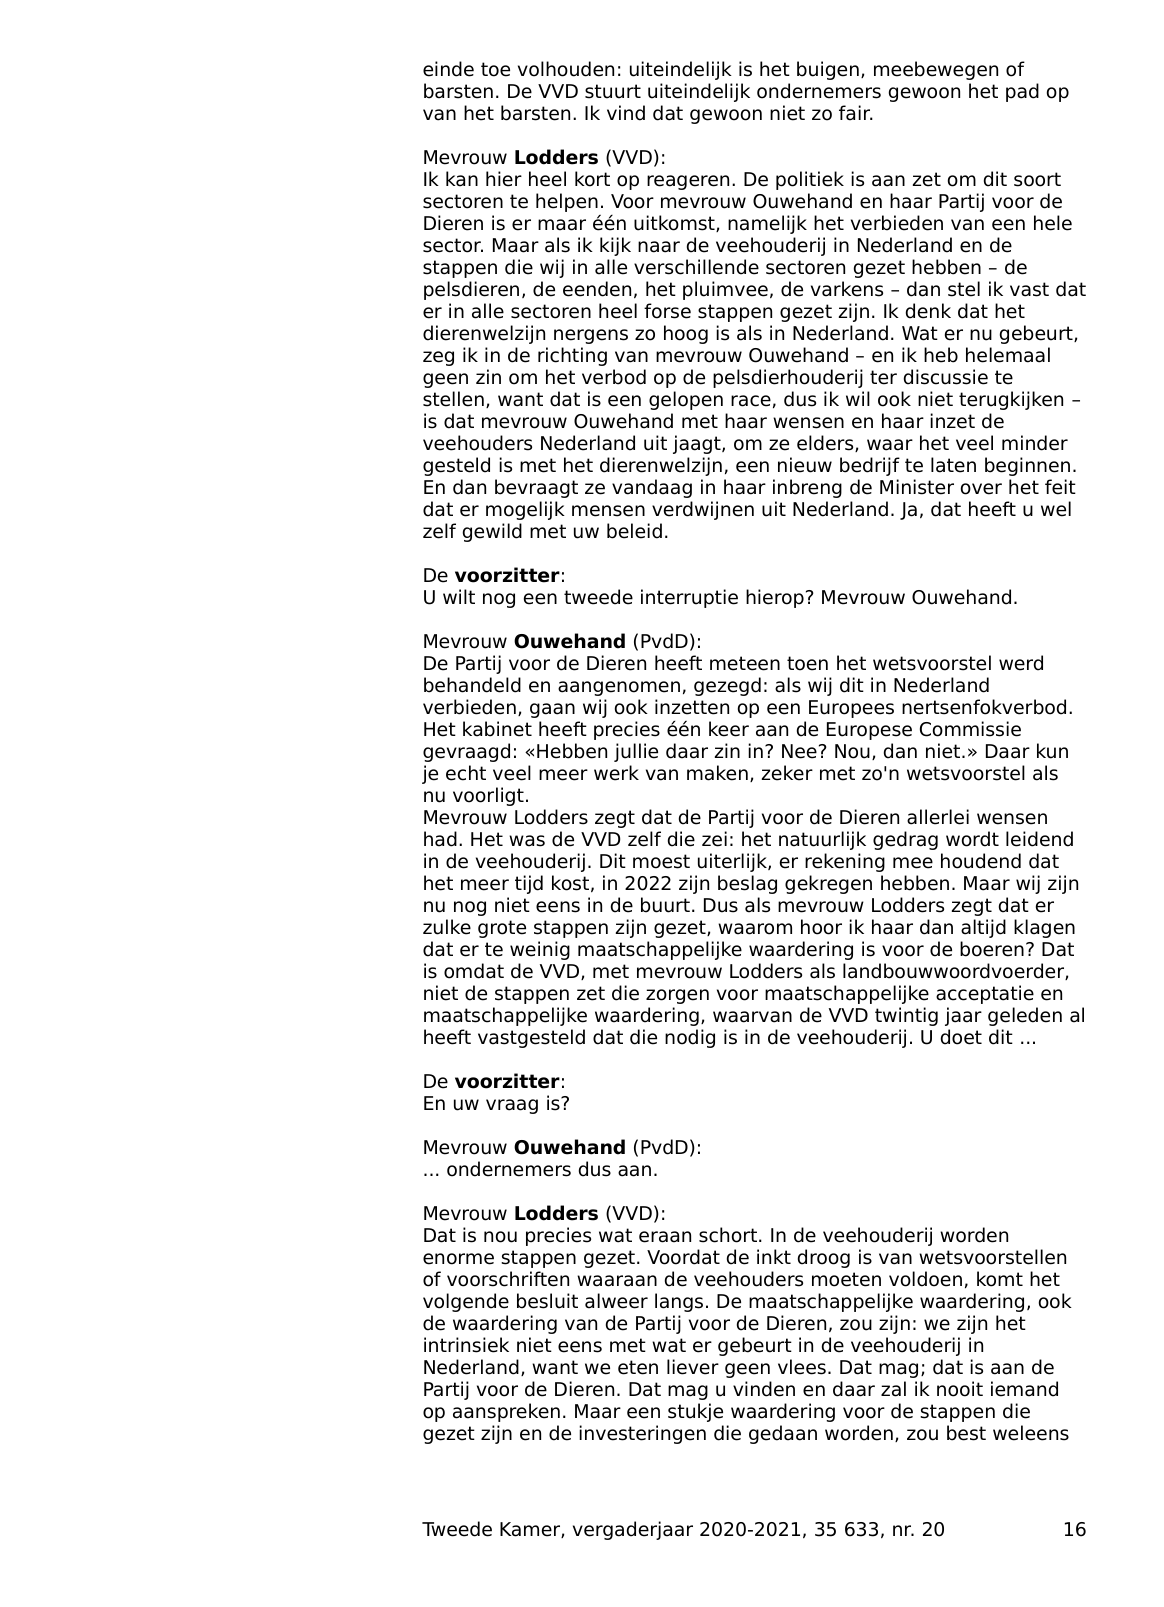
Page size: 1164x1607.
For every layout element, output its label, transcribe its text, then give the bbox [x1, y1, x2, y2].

text Mevrouw Lodders (VVD): [422, 147, 1087, 169]
text U wilt nog een tweede interruptie hierop? Mevrouw Ouwehand. [422, 587, 1087, 609]
text En uw vraag is? [422, 1093, 1087, 1115]
text Mevrouw Lodders zegt dat de Partij voor de Dieren allerlei wensen had. Het was de VVD zelf die zei: het natuurlijk gedrag wordt leidend in de veehouderij. Dit moest uiterlijk, er rekening mee houdend dat het meer tijd kost, in 2022 zijn beslag gekregen hebben. Maar wij zijn nu nog niet eens in de buurt. Dus als mevrouw Lodders zegt dat er zulke grote stappen zijn gezet, waarom hoor ik haar dan altijd klagen dat er te weinig maatschappelijke waardering is voor de boeren? Dat is omdat de VVD, met mevrouw Lodders als landbouwwoordvoerder, niet de stappen zet die zorgen voor maatschappelijke acceptatie en maatschappelijke waardering, waarvan de VVD twintig jaar geleden al heeft vastgesteld dat die nodig is in de veehouderij. U doet dit ... [422, 807, 1087, 1049]
text ... ondernemers dus aan. [422, 1159, 1087, 1181]
text Ik kan hier heel kort op reageren. De politiek is aan zet om dit soort sectoren te helpen. Voor mevrouw Ouwehand en haar Partij voor de Dieren is er maar één uitkomst, namelijk het verbieden van een hele sector. Maar als ik kijk naar de veehouderij in Nederland en de stappen die wij in alle verschillende sectoren gezet hebben – de pelsdieren, de eenden, het pluimvee, de varkens – dan stel ik vast dat er in alle sectoren heel forse stappen gezet zijn. Ik denk dat het dierenwelzijn nergens zo hoog is als in Nederland. Wat er nu gebeurt, zeg ik in de richting van mevrouw Ouwehand – en ik heb helemaal geen zin om het verbod op de pelsdierhouderij ter discussie te stellen, want dat is een gelopen race, dus ik wil ook niet terugkijken – is dat mevrouw Ouwehand met haar wensen en haar inzet de veehouders Nederland uit jaagt, om ze elders, waar het veel minder gesteld is met het dierenwelzijn, een nieuw bedrijf te laten beginnen. En dan bevraagt ze vandaag in haar inbreng de Minister over het feit dat er mogelijk mensen verdwijnen uit Nederland. Ja, dat heeft u wel zelf gewild met uw beleid. [422, 169, 1087, 543]
text De Partij voor de Dieren heeft meteen toen het wetsvoorstel werd behandeld en aangenomen, gezegd: als wij dit in Nederland verbieden, gaan wij ook inzetten op een Europees nertsenfokverbod. Het kabinet heeft precies één keer aan de Europese Commissie gevraagd: «Hebben jullie daar zin in? Nee? Nou, dan niet.» Daar kun je echt veel meer werk van maken, zeker met zo'n wetsvoorstel als nu voorligt. [422, 653, 1087, 807]
text Mevrouw Lodders (VVD): [422, 1203, 1087, 1225]
text De voorzitter: [422, 1071, 1087, 1093]
text De voorzitter: [422, 565, 1087, 587]
text einde toe volhouden: uiteindelijk is het buigen, meebewegen of barsten. De VVD stuurt uiteindelijk ondernemers gewoon het pad op van het barsten. Ik vind dat gewoon niet zo fair. [422, 59, 1087, 125]
text Dat is nou precies wat eraan schort. In de veehouderij worden enorme stappen gezet. Voordat de inkt droog is van wetsvoorstellen of voorschriften waaraan de veehouders moeten voldoen, komt het volgende besluit alweer langs. De maatschappelijke waardering, ook de waardering van de Partij voor de Dieren, zou zijn: we zijn het intrinsiek niet eens met wat er gebeurt in de veehouderij in Nederland, want we eten liever geen vlees. Dat mag; dat is aan de Partij voor de Dieren. Dat mag u vinden en daar zal ik nooit iemand op aanspreken. Maar een stukje waardering voor de stappen die gezet zijn en de investeringen die gedaan worden, zou best weleens [422, 1225, 1087, 1445]
text Mevrouw Ouwehand (PvdD): [422, 631, 1087, 653]
text Mevrouw Ouwehand (PvdD): [422, 1137, 1087, 1159]
